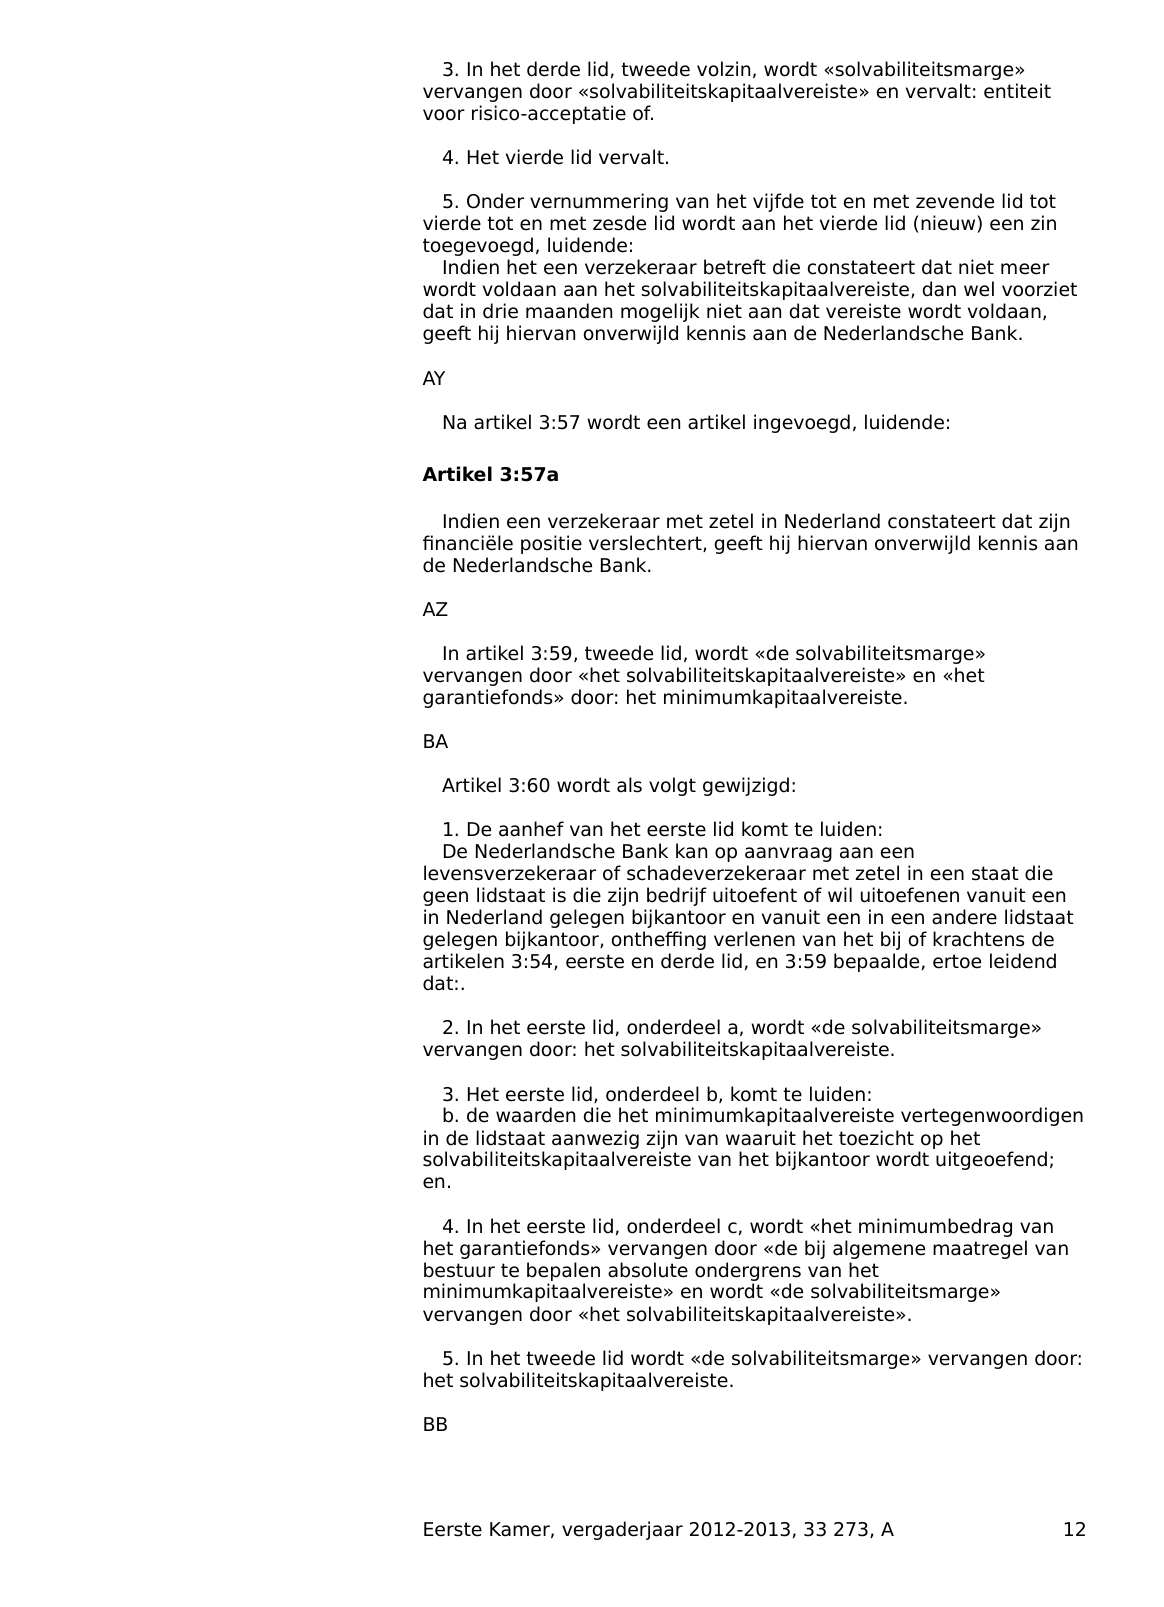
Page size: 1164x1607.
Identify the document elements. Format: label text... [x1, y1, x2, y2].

text 4. Het vierde lid vervalt. [422, 147, 1087, 169]
text 3. Het eerste lid, onderdeel b, komt te luiden: [422, 1083, 1087, 1105]
text 4. In het eerste lid, onderdeel c, wordt «het minimumbedrag van het garantiefonds» vervangen door «de bij algemene maatregel van bestuur te bepalen absolute ondergrens van het minimumkapitaalvereiste» en wordt «de solvabiliteitsmarge» vervangen door «het solvabiliteitskapitaalvereiste». [422, 1216, 1087, 1325]
text BB [422, 1414, 1087, 1436]
text Indien een verzekeraar met zetel in Nederland constateert dat zijn financiële positie verslechtert, geeft hij hiervan onverwijld kennis aan de Nederlandsche Bank. [422, 511, 1087, 576]
subtitle Artikel 3:57a [422, 463, 1087, 486]
text In artikel 3:59, tweede lid, wordt «de solvabiliteitsmarge» vervangen door «het solvabiliteitskapitaalvereiste» en «het garantiefonds» door: het minimumkapitaalvereiste. [422, 643, 1087, 709]
text 1. De aanhef van het eerste lid komt te luiden: [422, 819, 1087, 841]
text De Nederlandsche Bank kan op aanvraag aan een levensverzekeraar of schadeverzekeraar met zetel in een staat die geen lidstaat is die zijn bedrijf uitoefent of wil uitoefenen vanuit een in Nederland gelegen bijkantoor en vanuit een in een andere lidstaat gelegen bijkantoor, ontheffing verlenen van het bij of krachtens de artikelen 3:54, eerste en derde lid, en 3:59 bepaalde, ertoe leidend dat:. [422, 841, 1087, 995]
text 5. In het tweede lid wordt «de solvabiliteitsmarge» vervangen door: het solvabiliteitskapitaalvereiste. [422, 1348, 1087, 1392]
text 3. In het derde lid, tweede volzin, wordt «solvabiliteitsmarge» vervangen door «solvabiliteitskapitaalvereiste» en vervalt: entiteit voor risico-acceptatie of. [422, 59, 1087, 125]
text BA [422, 731, 1087, 753]
text Artikel 3:60 wordt als volgt gewijzigd: [422, 775, 1087, 797]
text Indien het een verzekeraar betreft die constateert dat niet meer wordt voldaan aan het solvabiliteitskapitaalvereiste, dan wel voorziet dat in drie maanden mogelijk niet aan dat vereiste wordt voldaan, geeft hij hiervan onverwijld kennis aan de Nederlandsche Bank. [422, 257, 1087, 345]
text Na artikel 3:57 wordt een artikel ingevoegd, luidende: [422, 412, 1087, 433]
text 5. Onder vernummering van het vijfde tot en met zevende lid tot vierde tot en met zesde lid wordt aan het vierde lid (nieuw) een zin toegevoegd, luidende: [422, 191, 1087, 257]
text AY [422, 367, 1087, 389]
text AZ [422, 599, 1087, 621]
text b. de waarden die het minimumkapitaalvereiste vertegenwoordigen in de lidstaat aanwezig zijn van waaruit het toezicht op het solvabiliteitskapitaalvereiste van het bijkantoor wordt uitgeoefend; en. [422, 1105, 1087, 1193]
text 2. In het eerste lid, onderdeel a, wordt «de solvabiliteitsmarge» vervangen door: het solvabiliteitskapitaalvereiste. [422, 1017, 1087, 1061]
